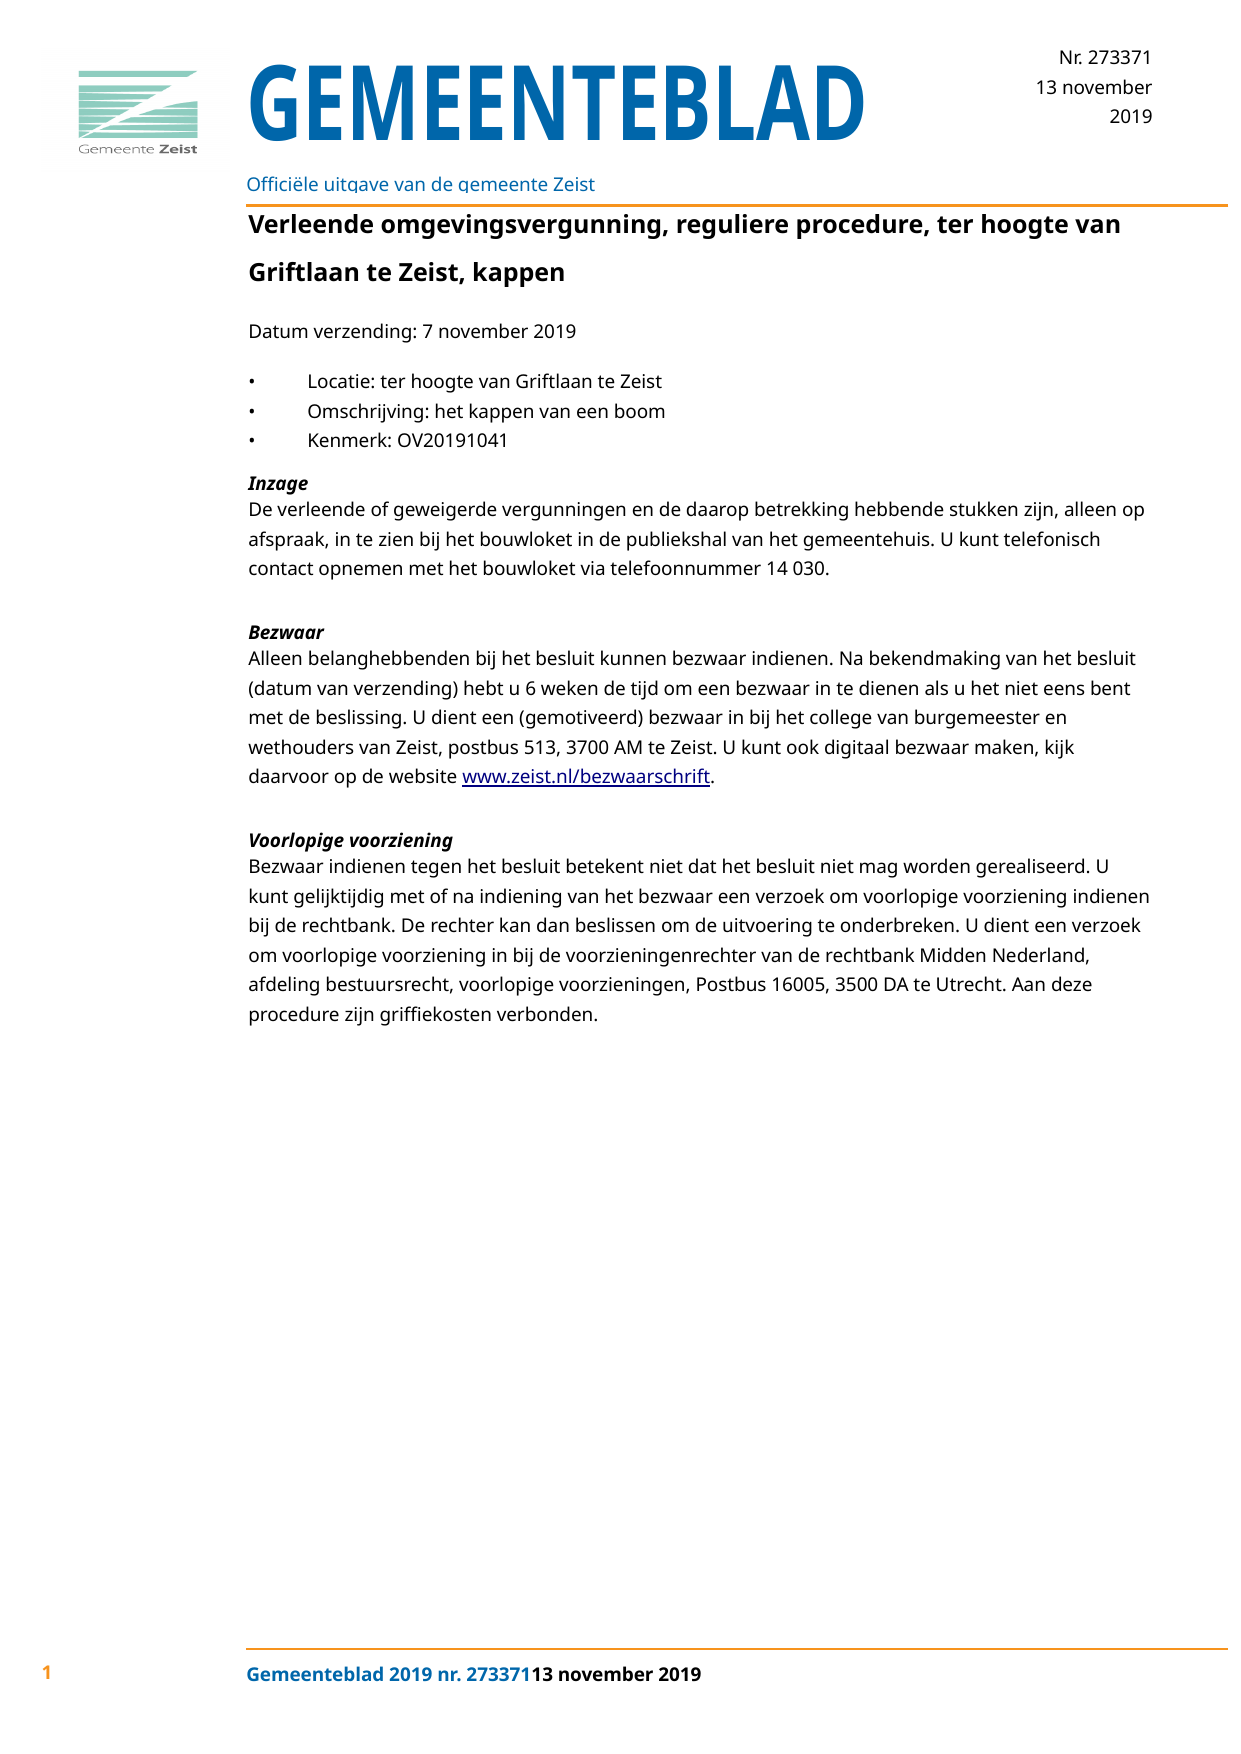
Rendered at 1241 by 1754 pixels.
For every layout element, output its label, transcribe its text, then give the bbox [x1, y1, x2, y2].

text Datum verzending: 7 november 2019 [248, 318, 1152, 344]
list Omschrijving: het kappen van een boom [248, 398, 1152, 424]
text Verleende omgevingsvergunning, reguliere procedure, ter hoogte van Griftlaan te Zeist, kappen [248, 207, 1152, 288]
list Kenmerk: OV20191041 [248, 427, 1152, 453]
list Locatie: ter hoogte van Griftlaan te Zeist [248, 368, 1152, 394]
picture [41, 47, 231, 172]
text De verleende of geweigerde vergunningen en de daarop betrekking hebbende stukken zijn, alleen op afspraak, in te zien bij het bouwloket in de publiekshal van het gemeentehuis. U kunt telefonisch contact opnemen met het bouwloket via telefoonnummer 14 030. [248, 496, 1152, 581]
text Alleen belanghebbenden bij het besluit kunnen bezwaar indienen. Na bekendmaking van het besluit (datum van verzending) hebt u 6 weken de tijd om een bezwaar in te dienen als u het niet eens bent met de beslissing. U dient een (gemotiveerd) bezwaar in bij het college van burgemeester en wethouders van Zeist, postbus 513, 3700 AM te Zeist. U kunt ook digitaal bezwaar maken, kijk daarvoor op de website www.zeist.nl/bezwaarschrift. [248, 645, 1152, 789]
text Bezwaar indienen tegen het besluit betekent niet dat het besluit niet mag worden gerealiseerd. U kunt gelijktijdig met of na indiening van het bezwaar een verzoek om voorlopige voorziening indienen bij de rechtbank. De rechter kan dan beslissen om de uitvoering te onderbreken. U dient een verzoek om voorlopige voorziening in bij de voorzieningenrechter van de rechtbank Midden Nederland, afdeling bestuursrecht, voorlopige voorzieningen, Postbus 16005, 3500 DA te Utrecht. Aan deze procedure zijn griffiekosten verbonden. [248, 853, 1152, 1027]
text Bezwaar [248, 619, 1152, 645]
text Voorlopige voorziening [248, 827, 1152, 853]
text Inzage [248, 471, 1152, 496]
